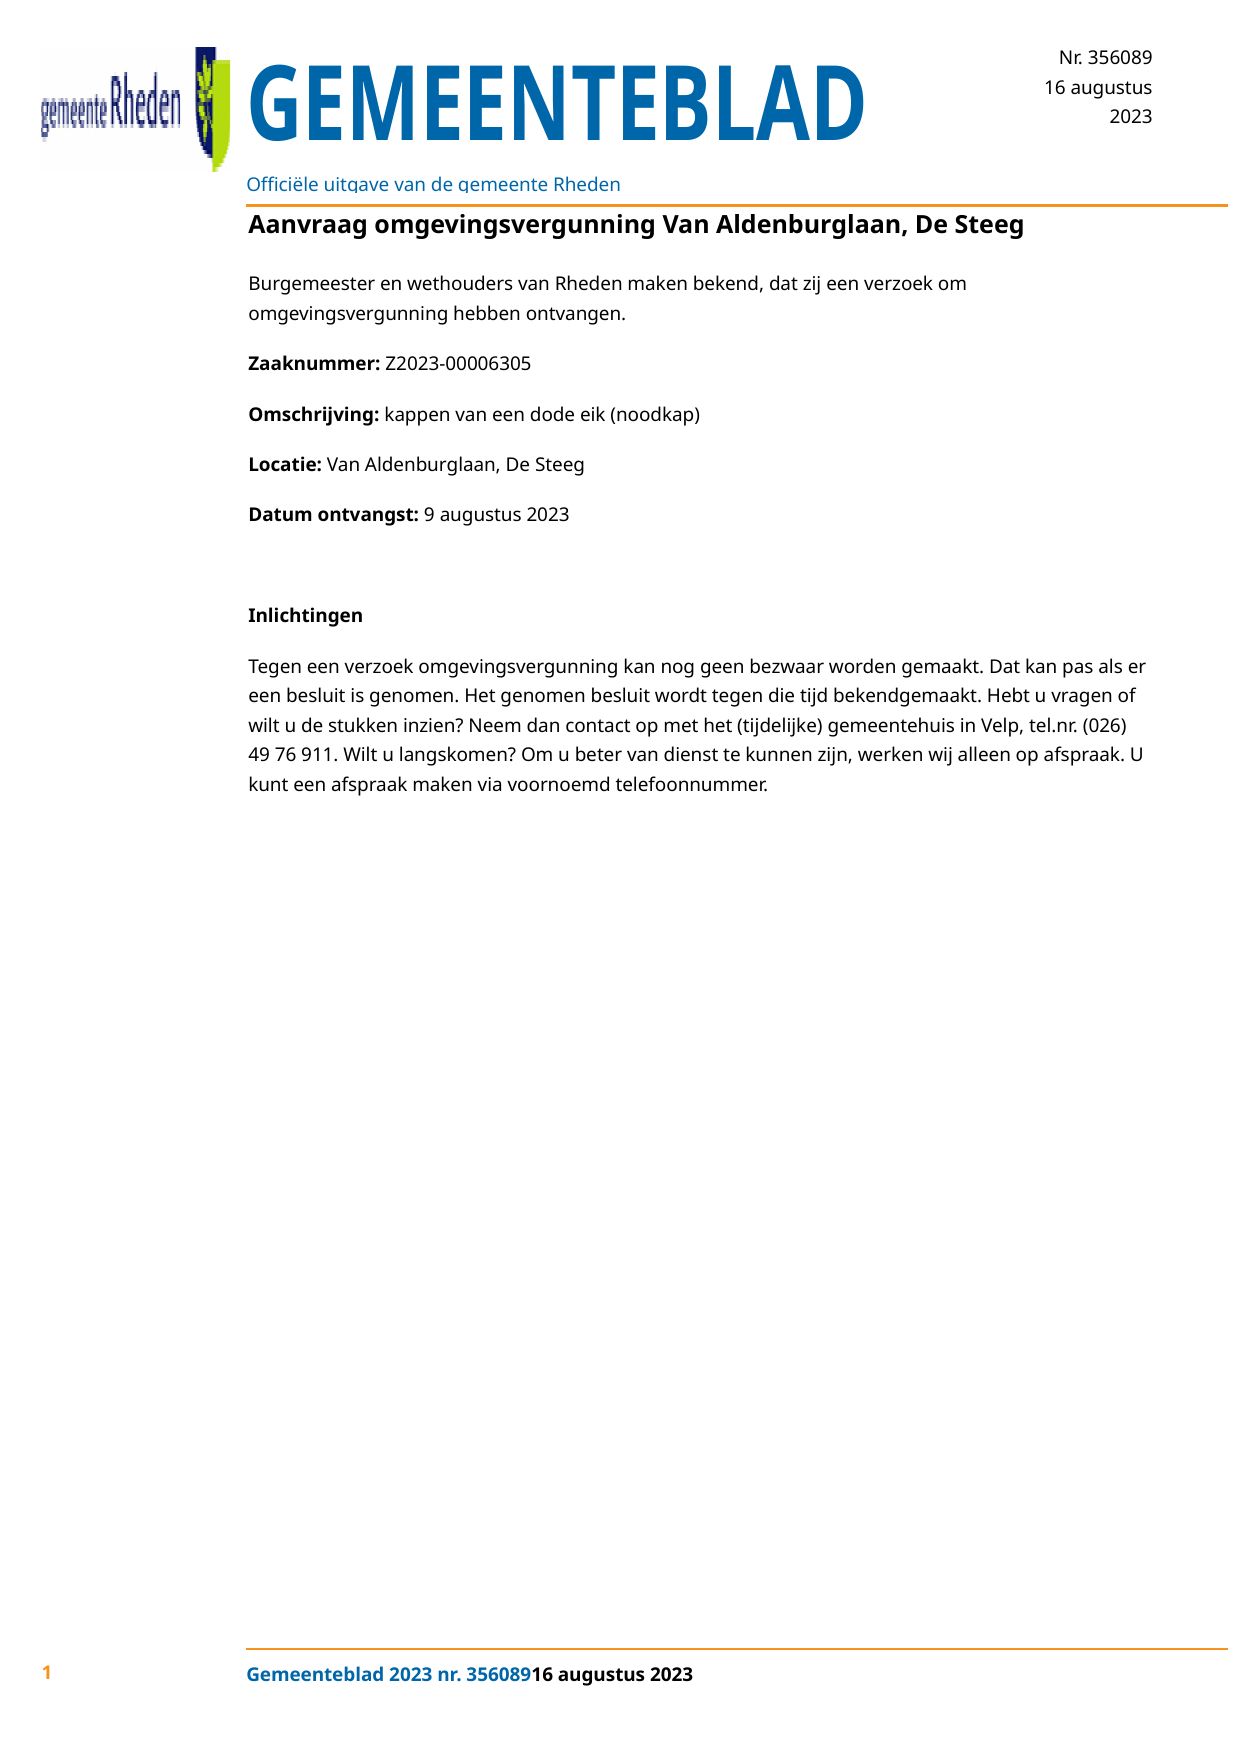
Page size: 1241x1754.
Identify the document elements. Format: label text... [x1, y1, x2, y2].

text Datum ontvangst: 9 augustus 2023 [248, 502, 1152, 527]
text Locatie: Van Aldenburglaan, De Steeg [248, 451, 1152, 477]
picture [41, 47, 231, 172]
text Omschrijving: kappen van een dode eik (noodkap) [248, 401, 1152, 426]
text Aanvraag omgevingsvergunning Van Aldenburglaan, De Steeg [248, 207, 1152, 241]
text Tegen een verzoek omgevingsvergunning kan nog geen bezwaar worden gemaakt. Dat kan pas als er een besluit is genomen. Het genomen besluit wordt tegen die tijd bekendgemaakt. Hebt u vragen of wilt u de stukken inzien? Neem dan contact op met het (tijdelijke) gemeentehuis in Velp, tel.nr. (026) 49 76 911. Wilt u langskomen? Om u beter van dienst te kunnen zijn, werken wij alleen op afspraak. U kunt een afspraak maken via voornoemd telefoonnummer. [248, 653, 1152, 797]
text Burgemeester en wethouders van Rheden maken bekend, dat zij een verzoek om omgevingsvergunning hebben ontvangen. [248, 270, 1152, 326]
text Inlichtingen [248, 602, 1152, 628]
text Zaaknummer: Z2023-00006305 [248, 350, 1152, 376]
